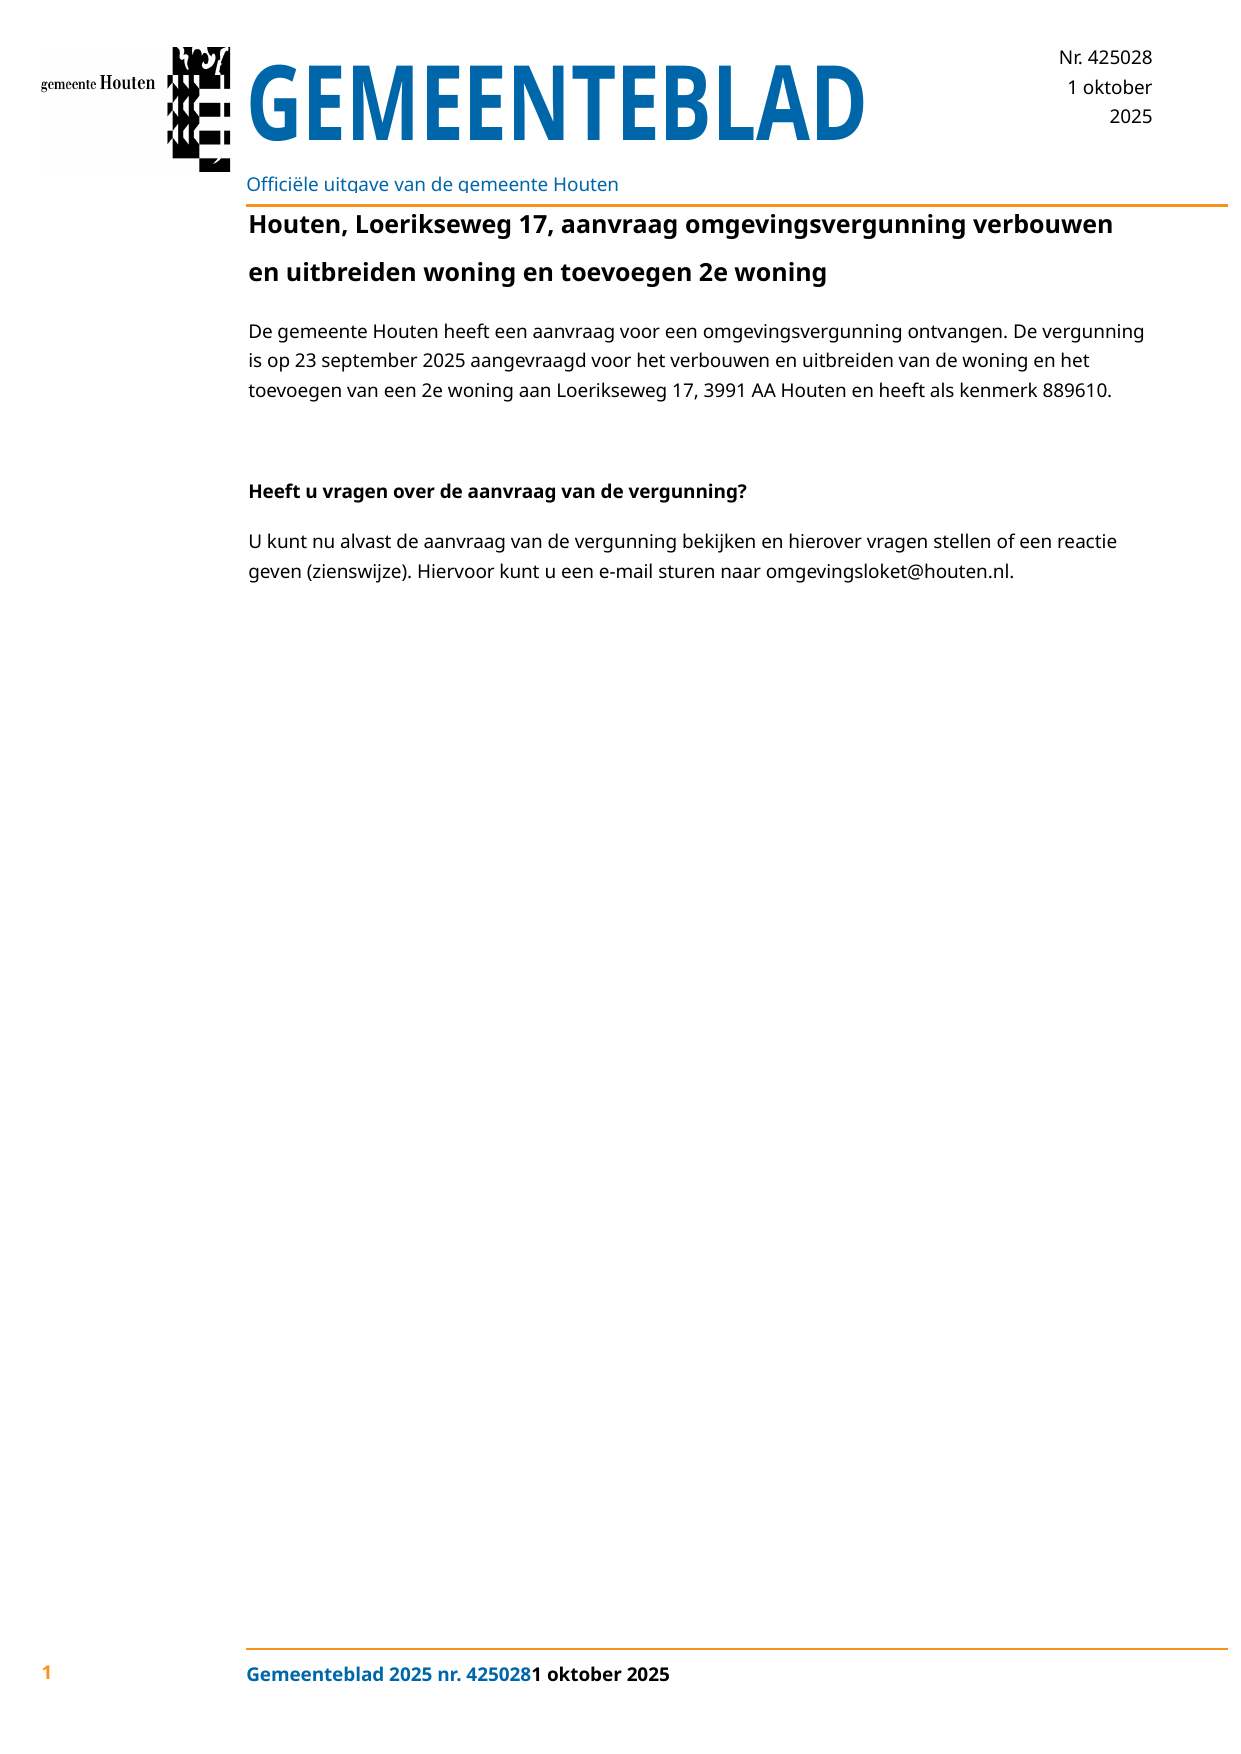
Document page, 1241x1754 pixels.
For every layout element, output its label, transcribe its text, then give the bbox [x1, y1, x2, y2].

text U kunt nu alvast de aanvraag van de vergunning bekijken en hierover vragen stellen of een reactie geven (zienswijze). Hiervoor kunt u een e-mail sturen naar omgevingsloket@houten.nl. [248, 528, 1152, 584]
text Heeft u vragen over de aanvraag van de vergunning? [248, 478, 1152, 504]
picture [41, 47, 231, 172]
text De gemeente Houten heeft een aanvraag voor een omgevingsvergunning ontvangen. De vergunning is op 23 september 2025 aangevraagd voor het verbouwen en uitbreiden van de woning en het toevoegen van een 2e woning aan Loerikseweg 17, 3991 AA Houten en heeft als kenmerk 889610. [248, 318, 1152, 403]
text Houten, Loerikseweg 17, aanvraag omgevingsvergunning verbouwen en uitbreiden woning en toevoegen 2e woning [248, 207, 1152, 288]
